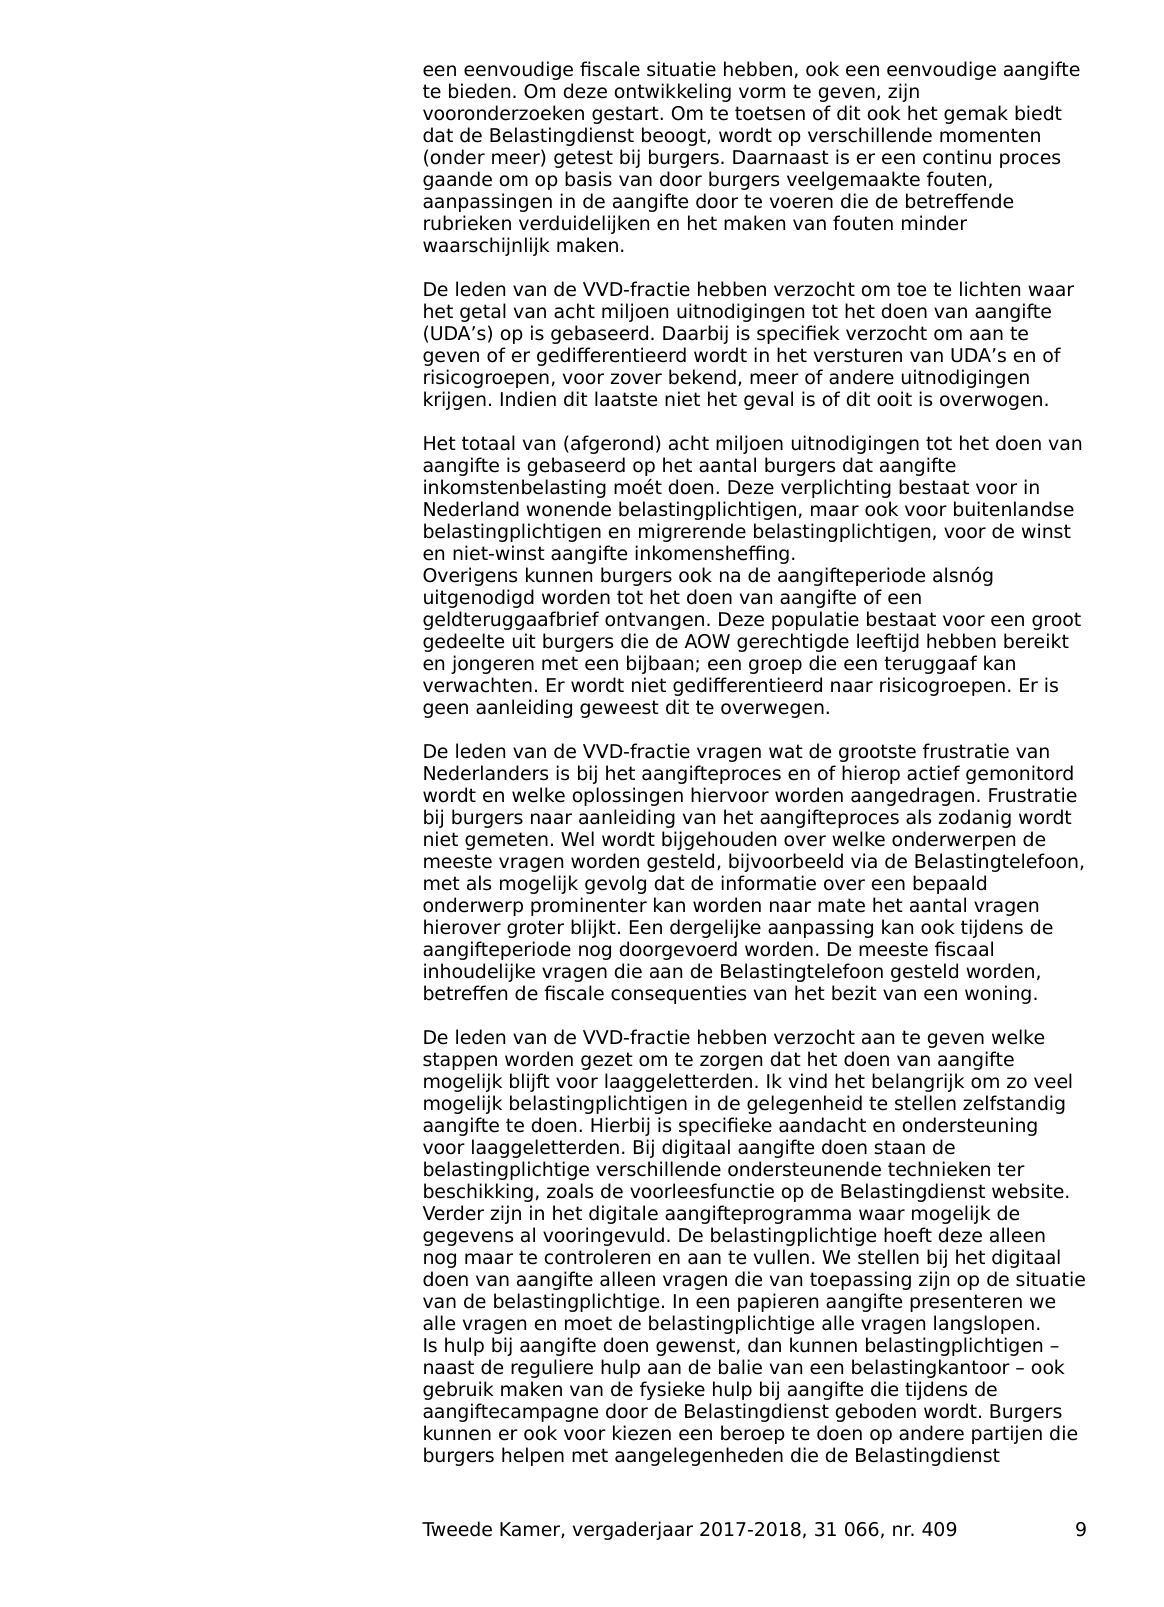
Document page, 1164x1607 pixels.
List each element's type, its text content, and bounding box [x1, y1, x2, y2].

text De leden van de VVD-fractie hebben verzocht aan te geven welke stappen worden gezet om te zorgen dat het doen van aangifte mogelijk blijft voor laaggeletterden. Ik vind het belangrijk om zo veel mogelijk belastingplichtigen in de gelegenheid te stellen zelfstandig aangifte te doen. Hierbij is specifieke aandacht en ondersteuning voor laaggeletterden. Bij digitaal aangifte doen staan de belastingplichtige verschillende ondersteunende technieken ter beschikking, zoals de voorleesfunctie op de Belastingdienst website. Verder zijn in het digitale aangifteprogramma waar mogelijk de gegevens al vooringevuld. De belastingplichtige hoeft deze alleen nog maar te controleren en aan te vullen. We stellen bij het digitaal doen van aangifte alleen vragen die van toepassing zijn op de situatie van de belastingplichtige. In een papieren aangifte presenteren we alle vragen en moet de belastingplichtige alle vragen langslopen. [422, 1027, 1087, 1335]
text De leden van de VVD-fractie hebben verzocht om toe te lichten waar het getal van acht miljoen uitnodigingen tot het doen van aangifte (UDA’s) op is gebaseerd. Daarbij is specifiek verzocht om aan te geven of er gedifferentieerd wordt in het versturen van UDA’s en of risicogroepen, voor zover bekend, meer of andere uitnodigingen krijgen. Indien dit laatste niet het geval is of dit ooit is overwogen. [422, 279, 1087, 411]
text een eenvoudige fiscale situatie hebben, ook een eenvoudige aangifte te bieden. Om deze ontwikkeling vorm te geven, zijn vooronderzoeken gestart. Om te toetsen of dit ook het gemak biedt dat de Belastingdienst beoogt, wordt op verschillende momenten (onder meer) getest bij burgers. Daarnaast is er een continu proces gaande om op basis van door burgers veelgemaakte fouten, aanpassingen in de aangifte door te voeren die de betreffende rubrieken verduidelijken en het maken van fouten minder waarschijnlijk maken. [422, 59, 1087, 257]
text Is hulp bij aangifte doen gewenst, dan kunnen belastingplichtigen – naast de reguliere hulp aan de balie van een belastingkantoor – ook gebruik maken van de fysieke hulp bij aangifte die tijdens de aangiftecampagne door de Belastingdienst geboden wordt. Burgers kunnen er ook voor kiezen een beroep te doen op andere partijen die burgers helpen met aangelegenheden die de Belastingdienst [422, 1335, 1087, 1467]
text De leden van de VVD-fractie vragen wat de grootste frustratie van Nederlanders is bij het aangifteproces en of hierop actief gemonitord wordt en welke oplossingen hiervoor worden aangedragen. Frustratie bij burgers naar aanleiding van het aangifteproces als zodanig wordt niet gemeten. Wel wordt bijgehouden over welke onderwerpen de meeste vragen worden gesteld, bijvoorbeeld via de Belastingtelefoon, met als mogelijk gevolg dat de informatie over een bepaald onderwerp prominenter kan worden naar mate het aantal vragen hierover groter blijkt. Een dergelijke aanpassing kan ook tijdens de aangifteperiode nog doorgevoerd worden. De meeste fiscaal inhoudelijke vragen die aan de Belastingtelefoon gesteld worden, betreffen de fiscale consequenties van het bezit van een woning. [422, 741, 1087, 1005]
text Het totaal van (afgerond) acht miljoen uitnodigingen tot het doen van aangifte is gebaseerd op het aantal burgers dat aangifte inkomstenbelasting moét doen. Deze verplichting bestaat voor in Nederland wonende belastingplichtigen, maar ook voor buitenlandse belastingplichtigen en migrerende belastingplichtigen, voor de winst en niet-winst aangifte inkomensheffing. [422, 433, 1087, 565]
text Overigens kunnen burgers ook na de aangifteperiode alsnóg uitgenodigd worden tot het doen van aangifte of een geldteruggaafbrief ontvangen. Deze populatie bestaat voor een groot gedeelte uit burgers die de AOW gerechtigde leeftijd hebben bereikt en jongeren met een bijbaan; een groep die een teruggaaf kan verwachten. Er wordt niet gedifferentieerd naar risicogroepen. Er is geen aanleiding geweest dit te overwegen. [422, 565, 1087, 719]
